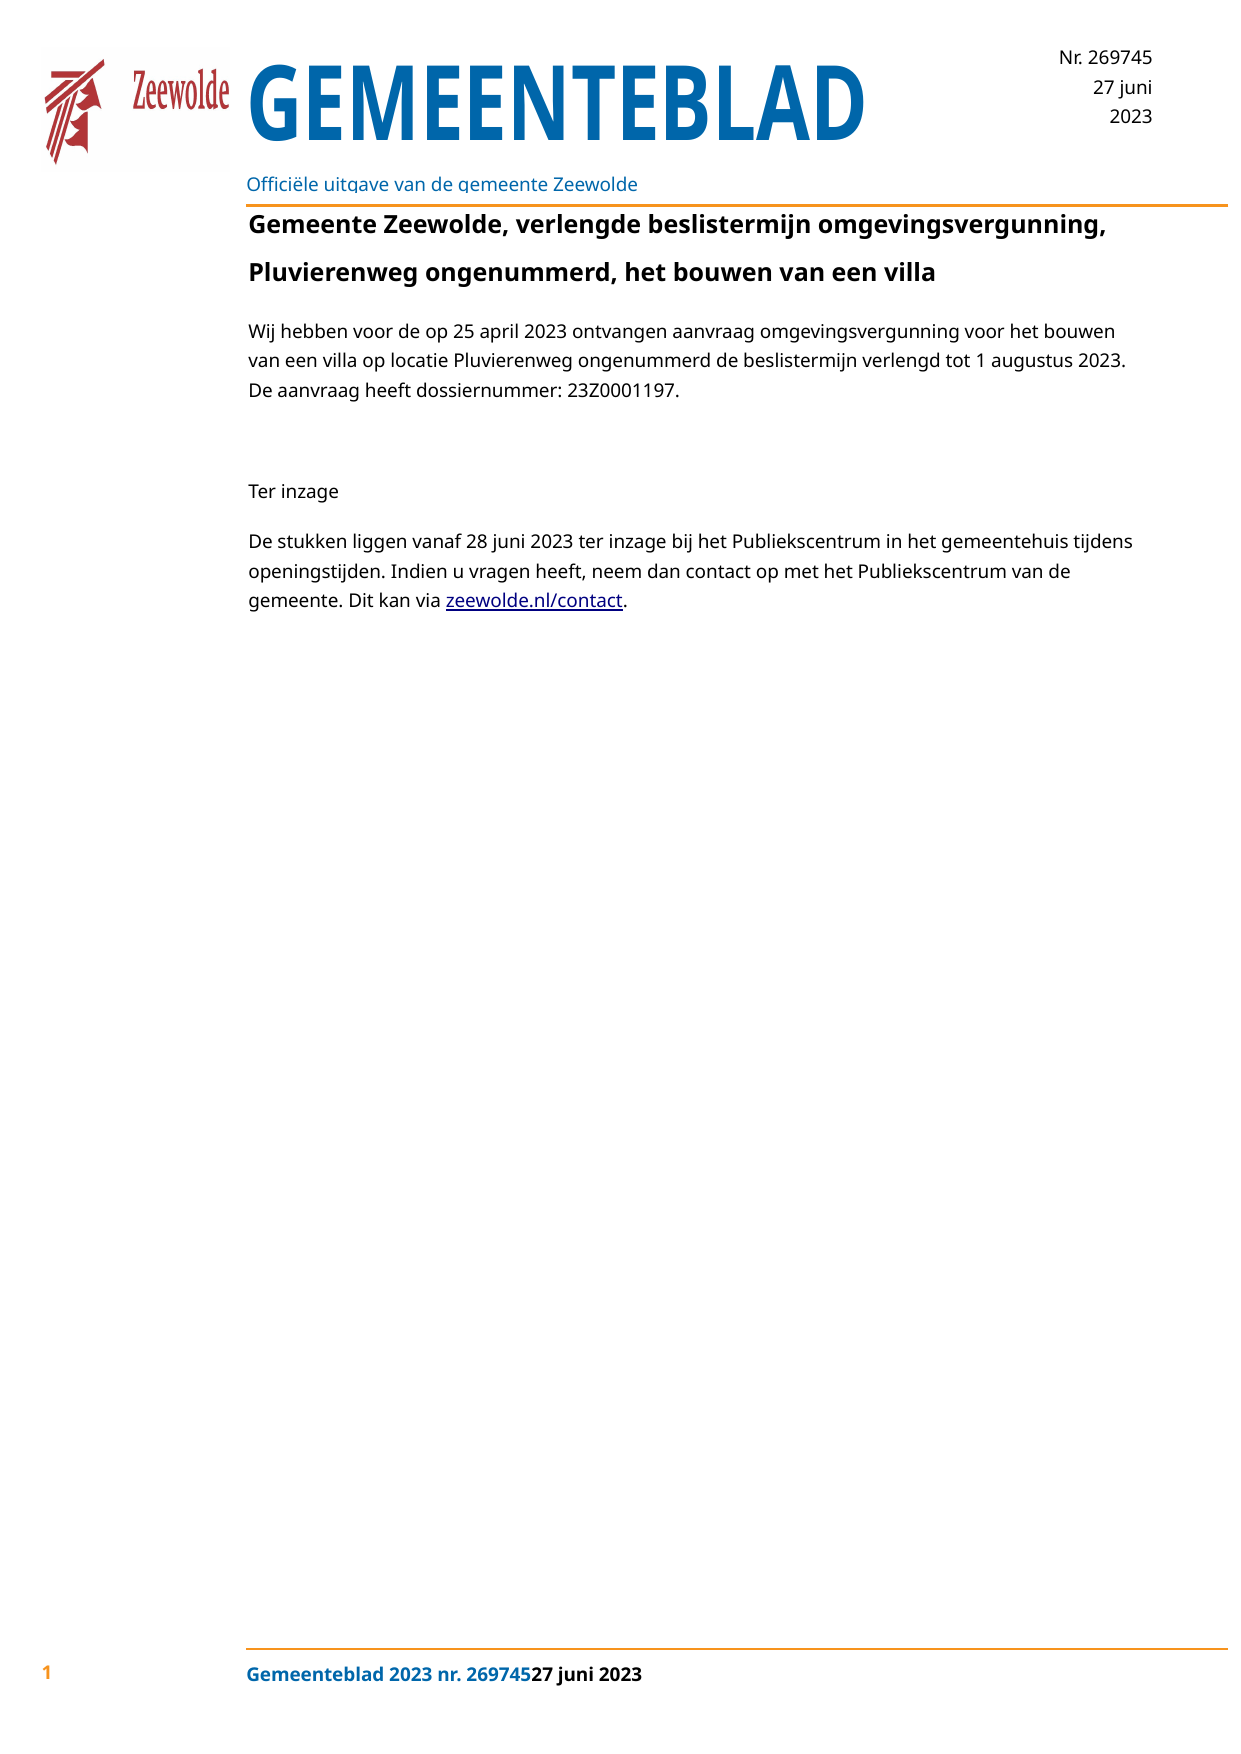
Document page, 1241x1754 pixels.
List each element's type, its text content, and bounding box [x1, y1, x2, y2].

picture [41, 47, 231, 172]
text Wij hebben voor de op 25 april 2023 ontvangen aanvraag omgevingsvergunning voor het bouwen van een villa op locatie Pluvierenweg ongenummerd de beslistermijn verlengd tot 1 augustus 2023. De aanvraag heeft dossiernummer: 23Z0001197. [248, 318, 1152, 403]
text Ter inzage [248, 478, 1152, 504]
text De stukken liggen vanaf 28 juni 2023 ter inzage bij het Publiekscentrum in het gemeentehuis tijdens openingstijden. Indien u vragen heeft, neem dan contact op met het Publiekscentrum van de gemeente. Dit kan via zeewolde.nl/contact. [248, 528, 1152, 613]
text Gemeente Zeewolde, verlengde beslistermijn omgevingsvergunning, Pluvierenweg ongenummerd, het bouwen van een villa [248, 207, 1152, 288]
